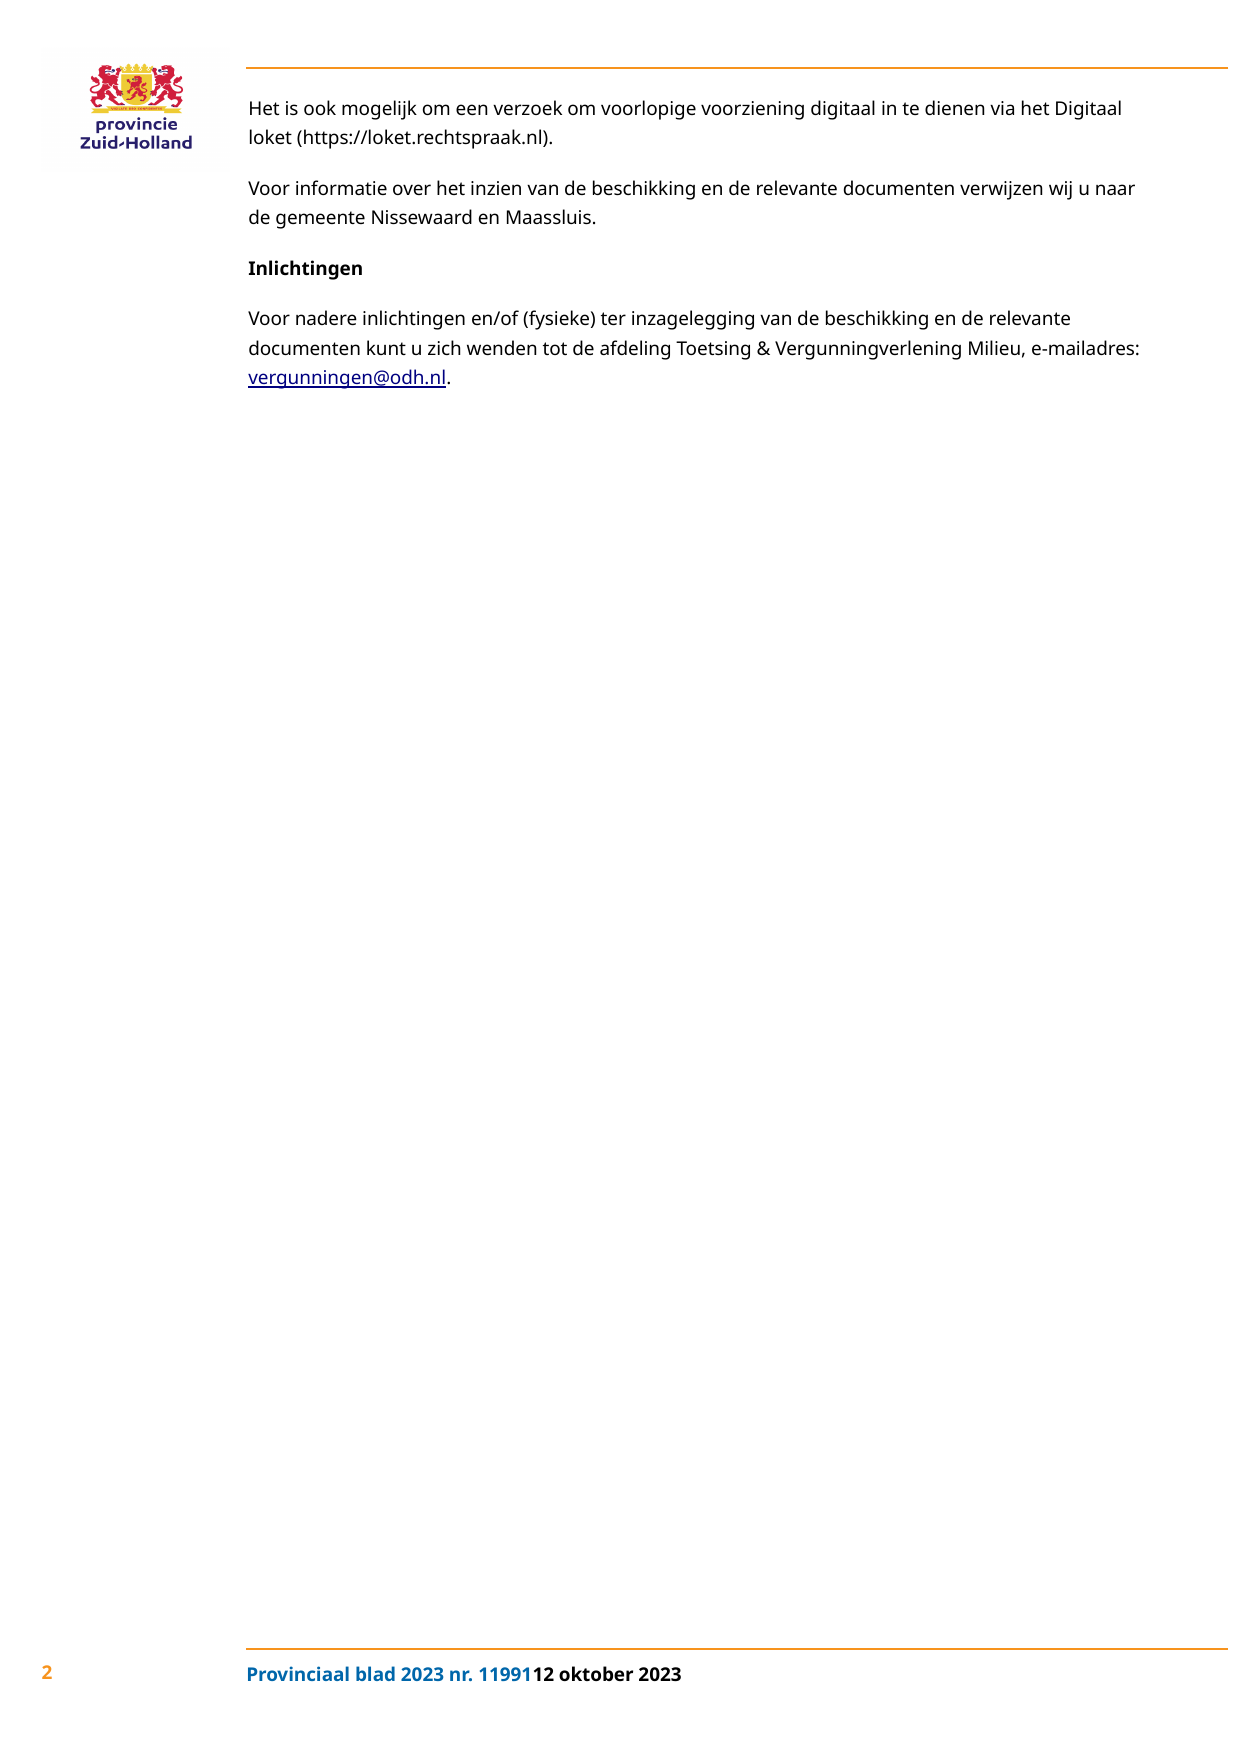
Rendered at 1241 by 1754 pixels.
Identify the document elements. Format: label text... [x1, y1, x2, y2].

text Inlichtingen [248, 255, 1152, 281]
text Voor informatie over het inzien van de beschikking en de relevante documenten verwijzen wij u naar de gemeente Nissewaard en Maassluis. [248, 175, 1152, 230]
text Het is ook mogelijk om een verzoek om voorlopige voorziening digitaal in te dienen via het Digitaal loket (https://loket.rechtspraak.nl). [248, 95, 1152, 150]
picture [41, 47, 231, 172]
text Voor nadere inlichtingen en/of (fysieke) ter inzagelegging van de beschikking en de relevante documenten kunt u zich wenden tot de afdeling Toetsing & Vergunningverlening Milieu, e-mailadres: vergunningen@odh.nl. [248, 305, 1152, 390]
